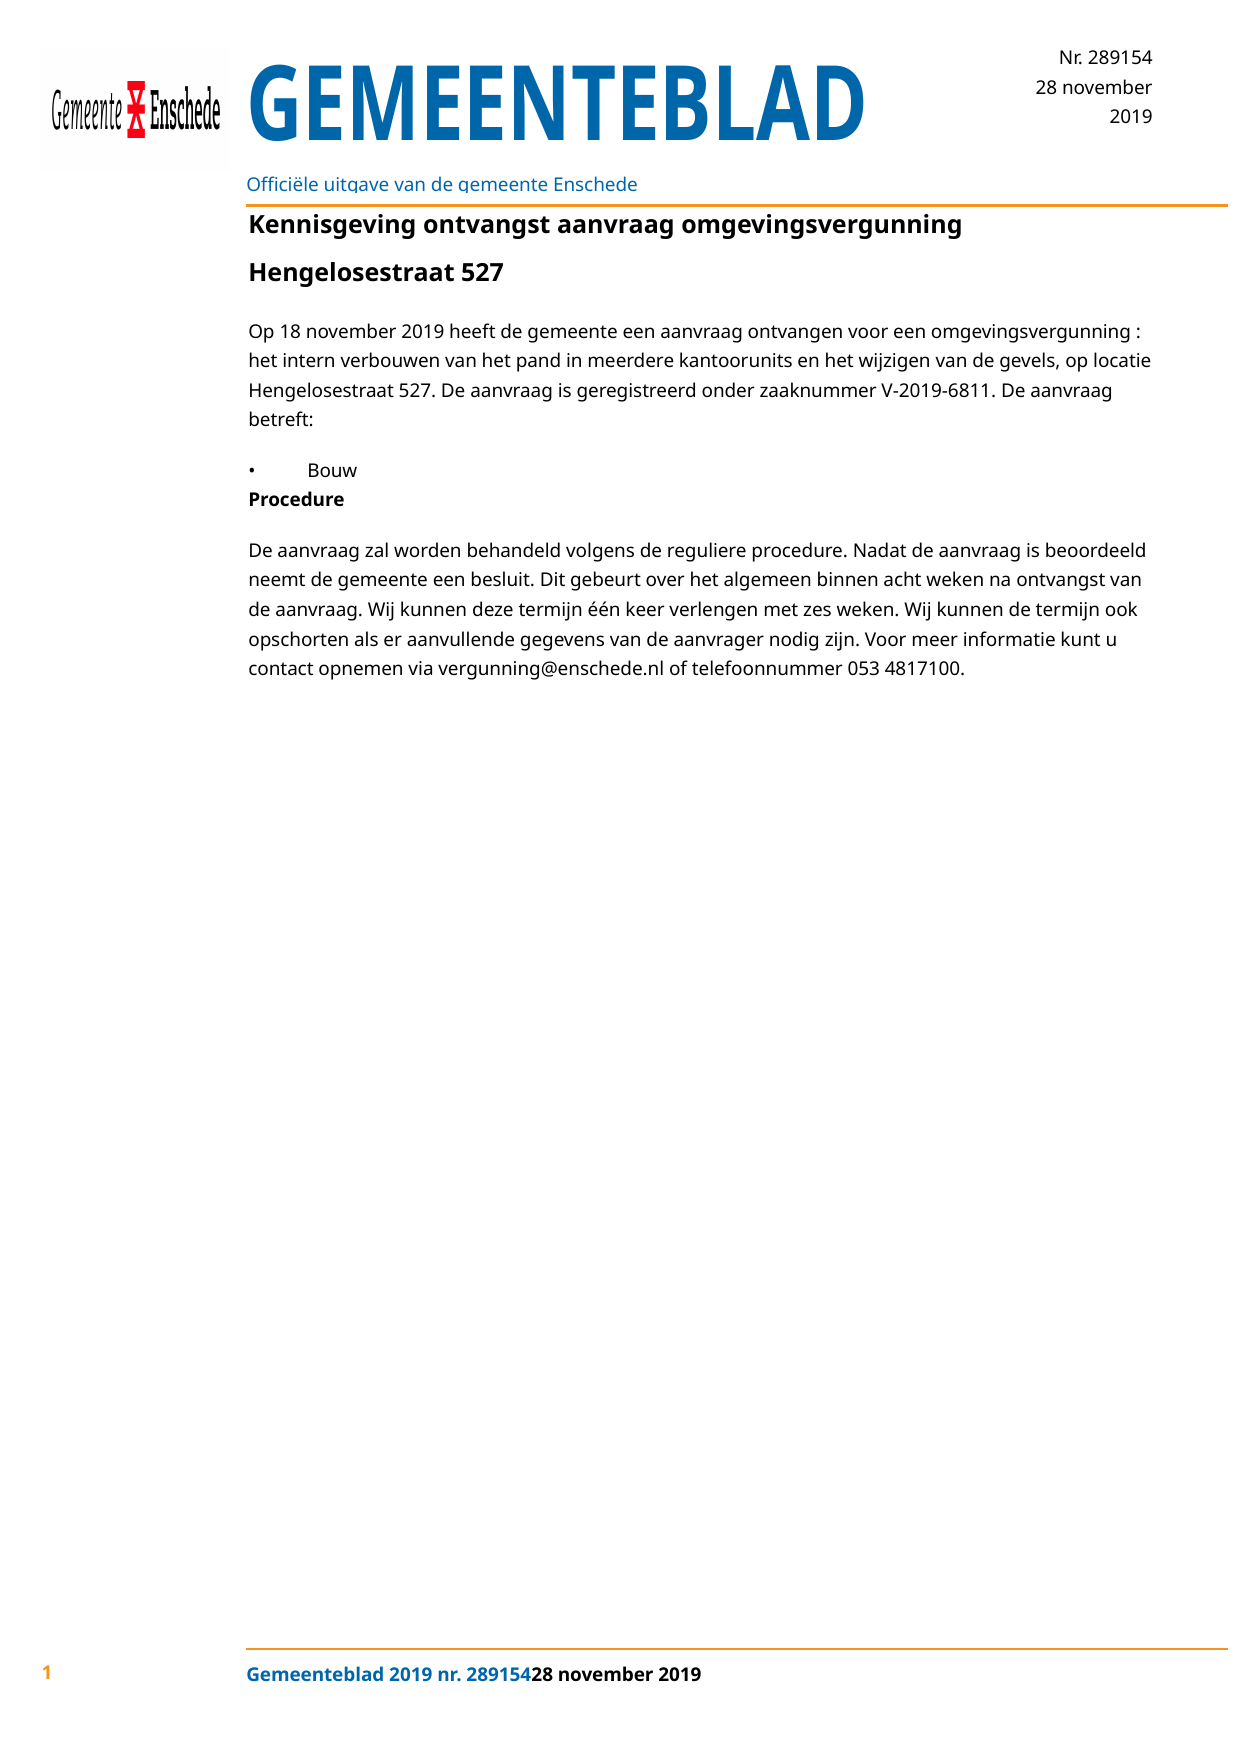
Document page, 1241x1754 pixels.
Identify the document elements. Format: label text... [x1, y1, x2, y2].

text Op 18 november 2019 heeft de gemeente een aanvraag ontvangen voor een omgevingsvergunning : het intern verbouwen van het pand in meerdere kantoorunits en het wijzigen van de gevels, op locatie Hengelosestraat 527. De aanvraag is geregistreerd onder zaaknummer V-2019-6811. De aanvraag betreft: [248, 318, 1152, 432]
picture [41, 47, 231, 172]
text Kennisgeving ontvangst aanvraag omgevingsvergunning Hengelosestraat 527 [248, 207, 1152, 288]
text De aanvraag zal worden behandeld volgens de reguliere procedure. Nadat de aanvraag is beoordeeld neemt de gemeente een besluit. Dit gebeurt over het algemeen binnen acht weken na ontvangst van de aanvraag. Wij kunnen deze termijn één keer verlengen met zes weken. Wij kunnen de termijn ook opschorten als er aanvullende gegevens van de aanvrager nodig zijn. Voor meer informatie kunt u contact opnemen via vergunning@enschede.nl of telefoonnummer 053 4817100. [248, 537, 1152, 681]
list Bouw [248, 457, 1152, 483]
text Procedure [248, 487, 1152, 512]
